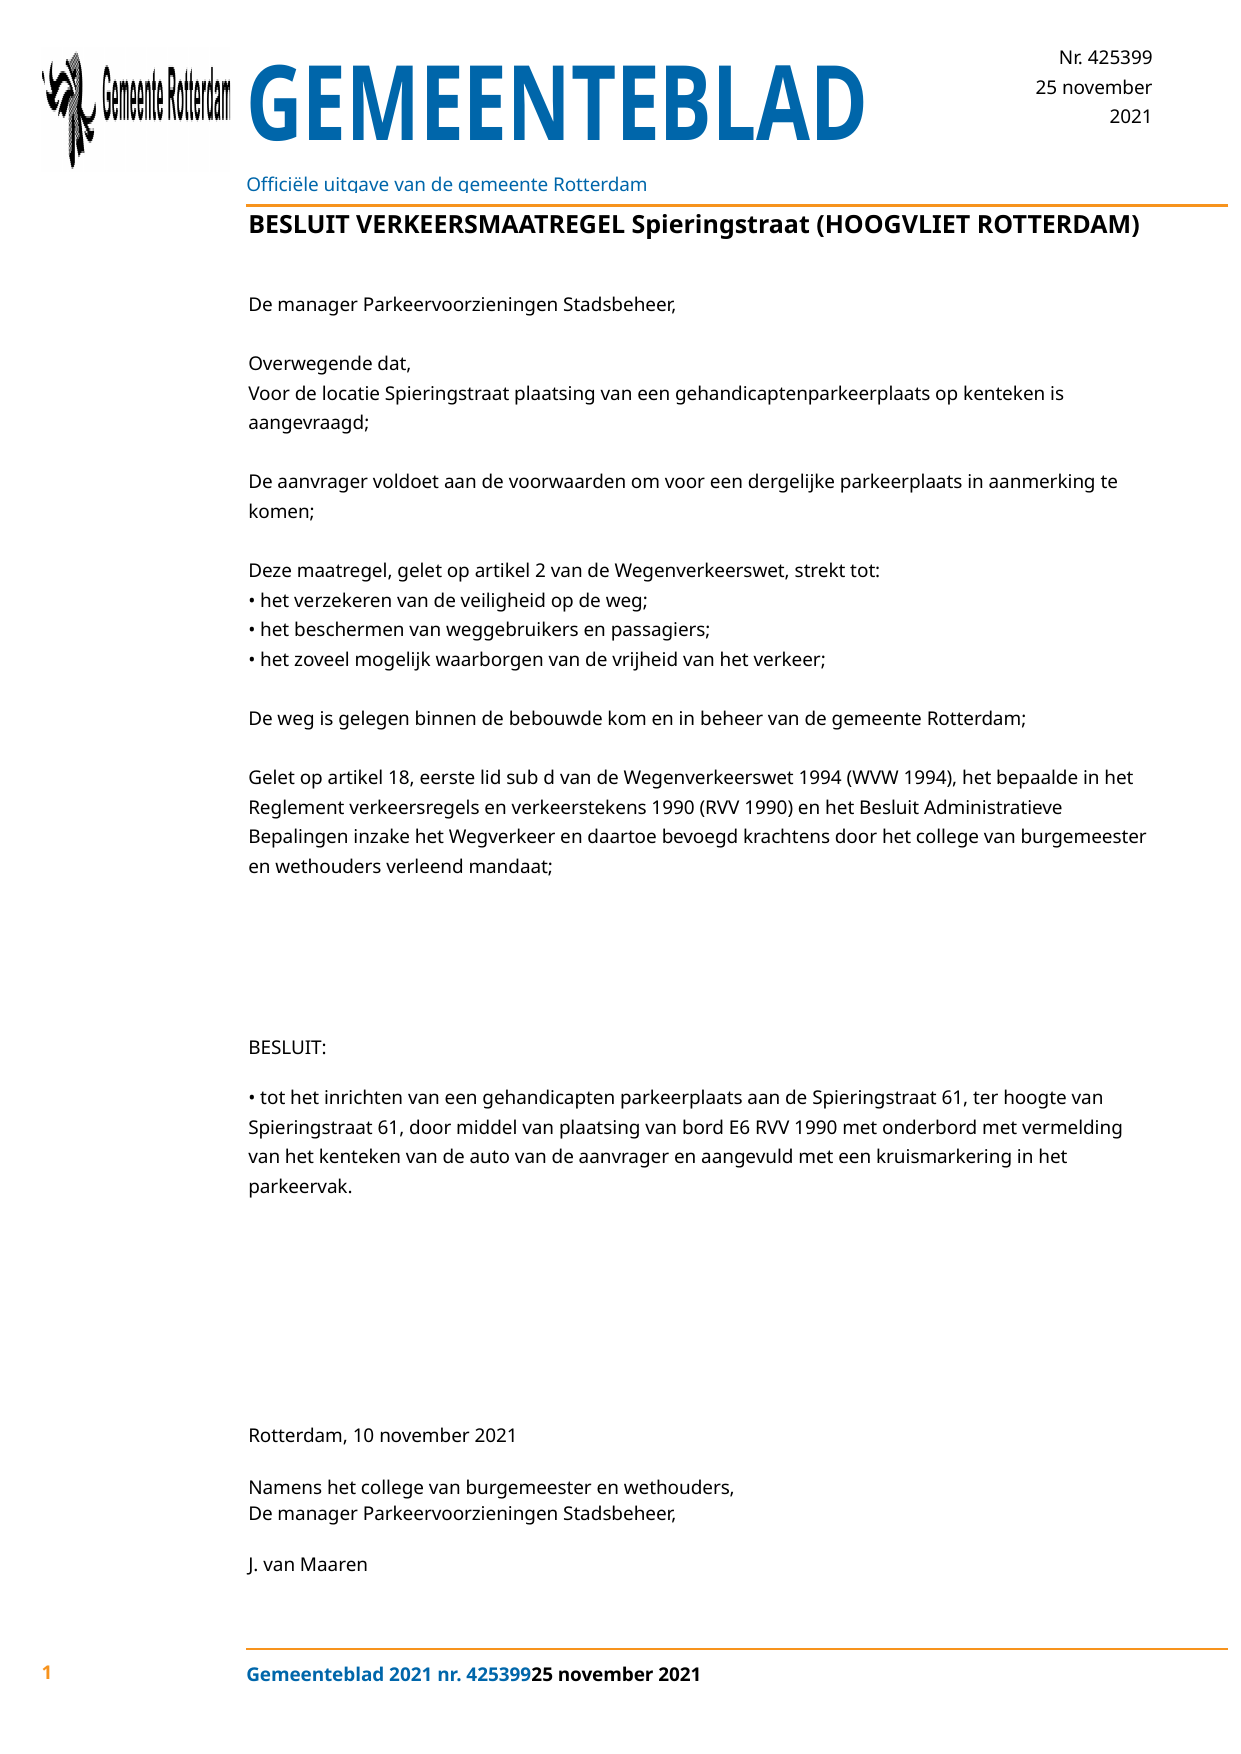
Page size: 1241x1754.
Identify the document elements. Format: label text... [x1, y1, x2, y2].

text • tot het inrichten van een gehandicapten parkeerplaats aan de Spieringstraat 61, ter hoogte van Spieringstraat 61, door middel van plaatsing van bord E6 RVV 1990 met onderbord met vermelding van het kenteken van de auto van de aanvrager en aangevuld met een kruismarkering in het parkeervak. [248, 1084, 1152, 1199]
text De manager Parkeervoorzieningen Stadsbeheer, [248, 291, 1152, 317]
text De aanvrager voldoet aan de voorwaarden om voor een dergelijke parkeerplaats in aanmerking te komen; [248, 468, 1152, 524]
text Overwegende dat, [248, 350, 1152, 376]
text De weg is gelegen binnen de bebouwde kom en in beheer van de gemeente Rotterdam; [248, 705, 1152, 731]
text • het beschermen van weggebruikers en passagiers; [248, 616, 1152, 642]
text Voor de locatie Spieringstraat plaatsing van een gehandicaptenparkeerplaats op kenteken is aangevraagd; [248, 380, 1152, 435]
text Deze maatregel, gelet op artikel 2 van de Wegenverkeerswet, strekt tot: [248, 557, 1152, 583]
text Rotterdam, 10 november 2021 [248, 1423, 1152, 1448]
text • het zoveel mogelijk waarborgen van de vrijheid van het verkeer; [248, 646, 1152, 672]
text De manager Parkeervoorzieningen Stadsbeheer, [248, 1500, 1152, 1526]
text J. van Maaren [248, 1551, 1152, 1577]
text Namens het college van burgemeester en wethouders, [248, 1474, 1152, 1500]
text • het verzekeren van de veiligheid op de weg; [248, 587, 1152, 613]
text BESLUIT: [248, 1034, 1152, 1060]
picture [41, 47, 231, 172]
text BESLUIT VERKEERSMAATREGEL Spieringstraat (HOOGVLIET ROTTERDAM) [248, 207, 1152, 241]
text Gelet op artikel 18, eerste lid sub d van de Wegenverkeerswet 1994 (WVW 1994), het bepaalde in het Reglement verkeersregels en verkeerstekens 1990 (RVV 1990) en het Besluit Administratieve Bepalingen inzake het Wegverkeer en daartoe bevoegd krachtens door het college van burgemeester en wethouders verleend mandaat; [248, 764, 1152, 879]
